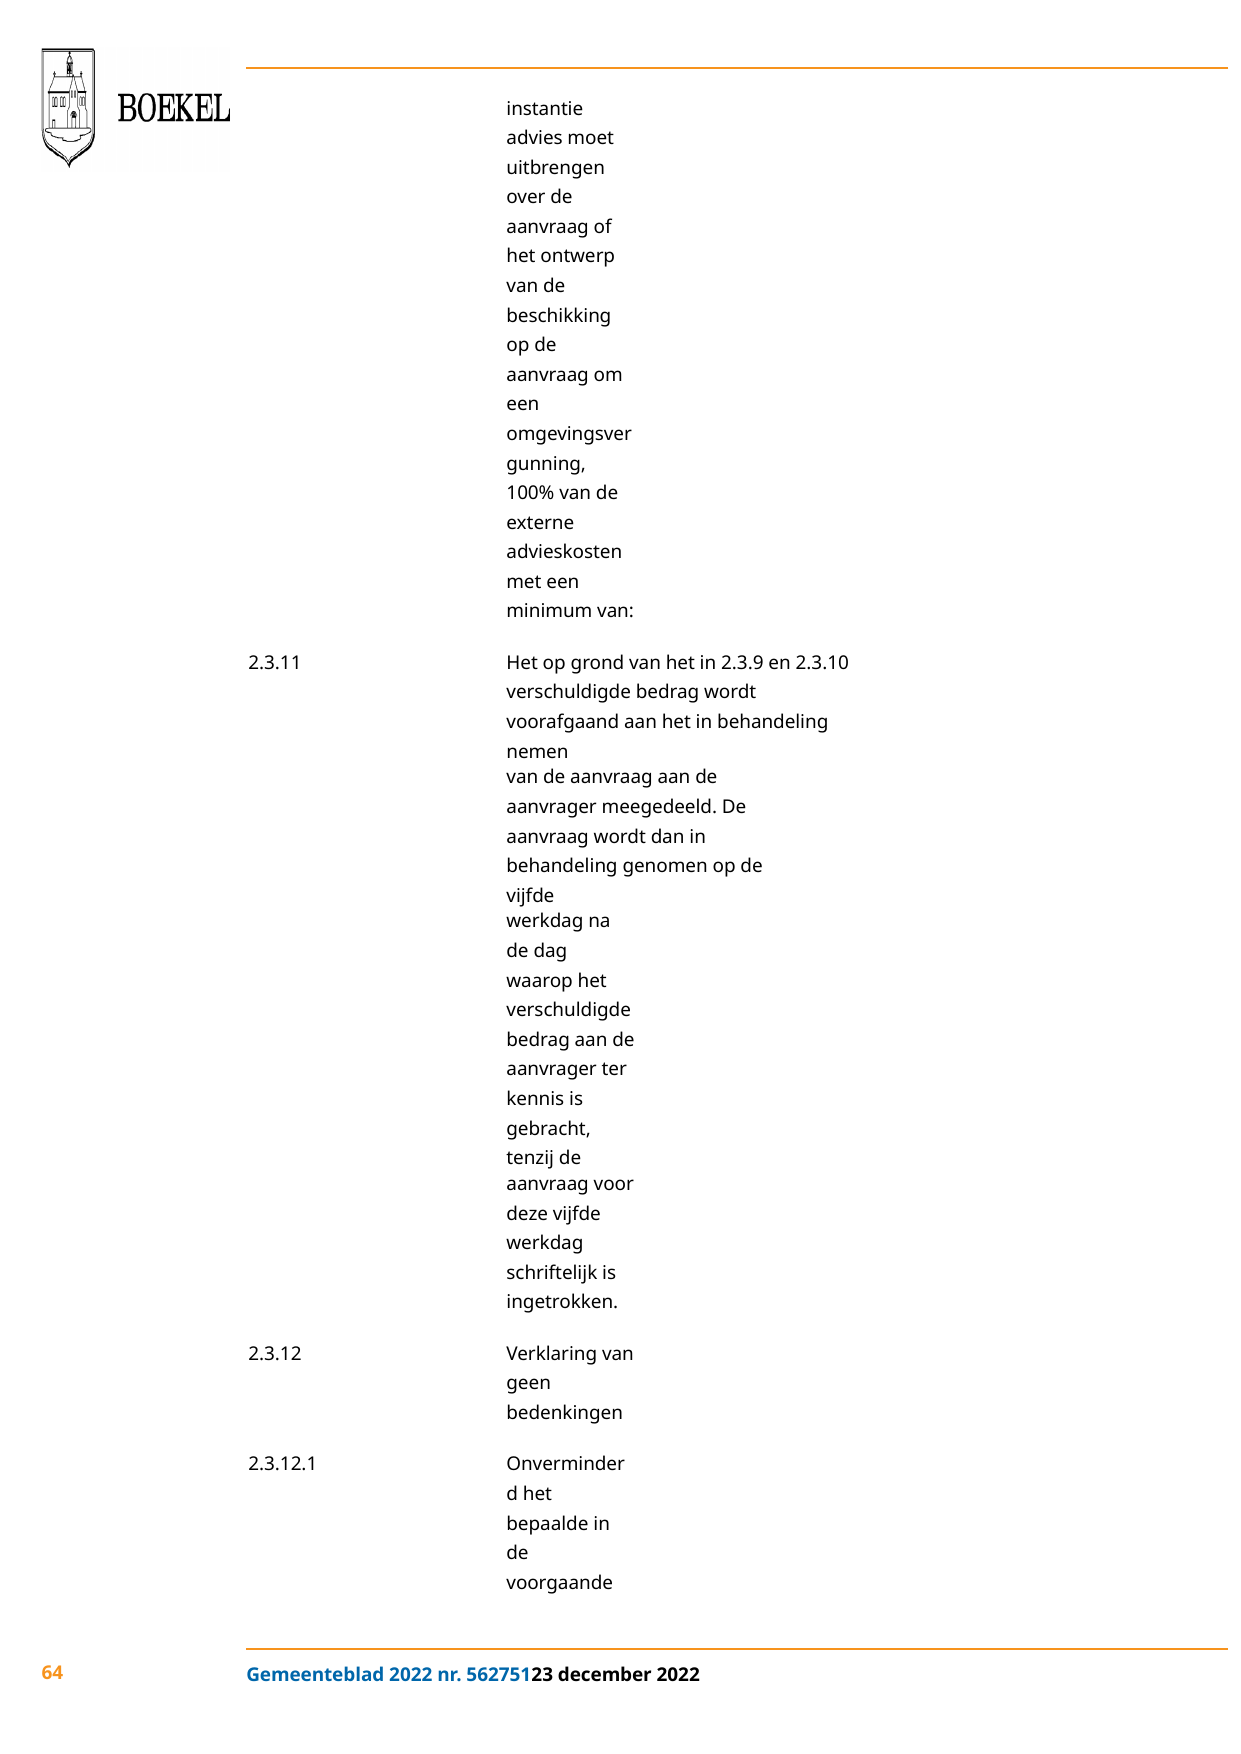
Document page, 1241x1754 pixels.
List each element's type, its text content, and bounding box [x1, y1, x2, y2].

table_cell Het op grond van het in 2.3.9 en 2.3.10 verschuldigde bedrag wordt voorafgaand aan het in behandeling nemen [506, 649, 893, 764]
table_cell [635, 1314, 764, 1340]
table_cell werkdag na de dag waarop het verschuldigde bedrag aan de aanvrager ter kennis is gebracht, tenzij de [506, 908, 635, 1170]
table_cell Onverminderd het bepaalde in de voorgaande [506, 1451, 635, 1594]
table_cell [506, 1425, 635, 1451]
table_cell [635, 1170, 764, 1314]
table_cell [635, 1451, 764, 1594]
table_cell 2.3.12 [248, 1340, 506, 1425]
table_cell [635, 624, 764, 649]
picture [41, 47, 231, 172]
table_cell [764, 95, 1022, 623]
table_cell [248, 1425, 506, 1451]
table_cell 2.3.11 [248, 649, 506, 764]
table_cell [764, 1340, 1022, 1425]
table_cell [764, 1451, 1022, 1594]
table_cell [248, 95, 506, 623]
table_cell [764, 624, 1022, 649]
table_cell 2.3.12.1 [248, 1451, 506, 1594]
table_cell [764, 1425, 1022, 1451]
table_cell [635, 908, 764, 1170]
table_cell van de aanvraag aan de aanvrager meegedeeld. De aanvraag wordt dan in behandeling genomen op de vijfde [506, 764, 764, 908]
table_cell [506, 624, 635, 649]
table_cell [248, 624, 506, 649]
table_cell [635, 95, 764, 623]
table_cell [764, 764, 1022, 908]
table_cell [764, 908, 1022, 1170]
table_cell [248, 1170, 506, 1314]
table_cell [248, 908, 506, 1170]
table_cell [248, 764, 506, 908]
table_cell instantie advies moet uitbrengen over de aanvraag of het ontwerp van de beschikking op de aanvraag om een omgevingsvergunning, 100% van de externe advieskosten met een minimum van: [506, 95, 635, 623]
table_cell [506, 1314, 635, 1340]
table_cell [635, 1340, 764, 1425]
table_cell Verklaring van geen bedenkingen [506, 1340, 635, 1425]
table_cell [635, 1425, 764, 1451]
table_cell [764, 1314, 1022, 1340]
table_cell [248, 1314, 506, 1340]
table_cell [764, 1170, 1022, 1314]
table_cell aanvraag voor deze vijfde werkdag schriftelijk is ingetrokken. [506, 1170, 635, 1314]
